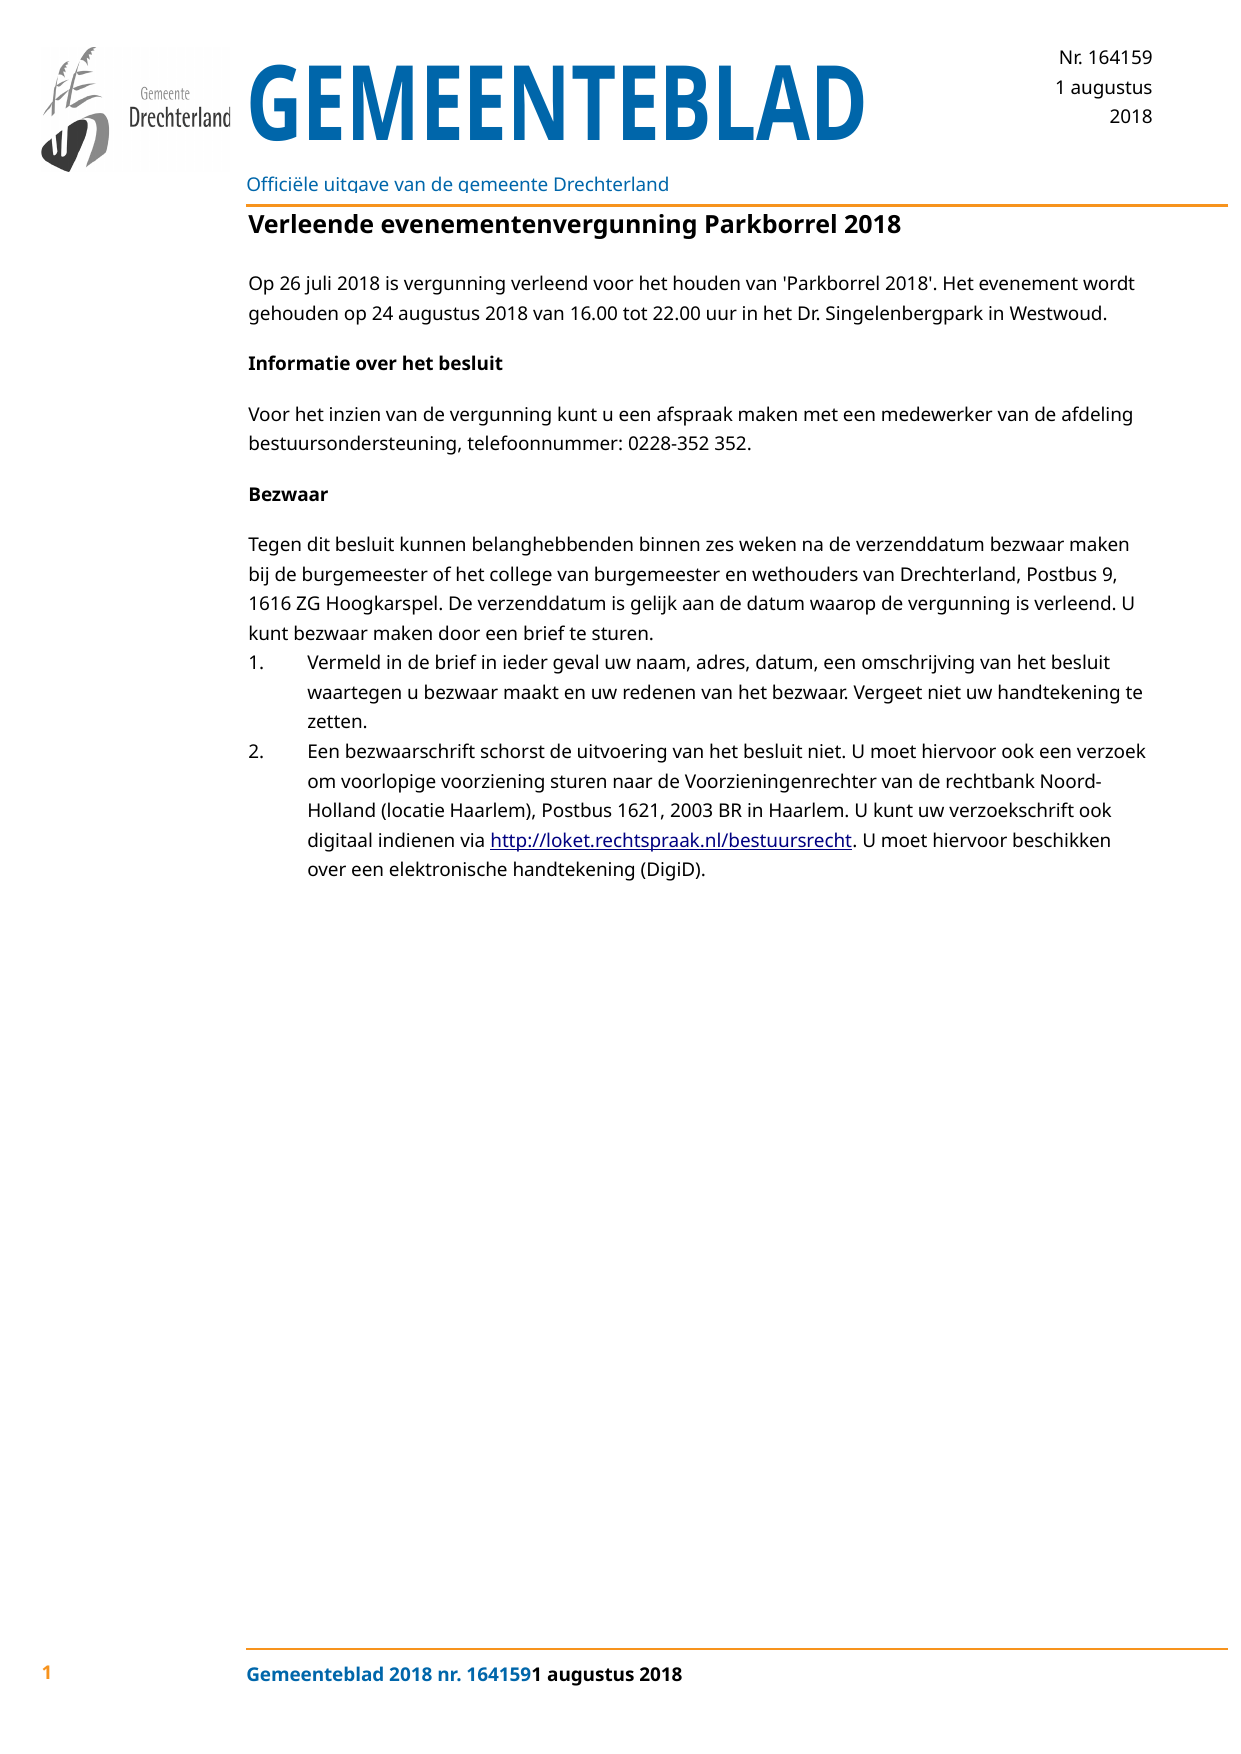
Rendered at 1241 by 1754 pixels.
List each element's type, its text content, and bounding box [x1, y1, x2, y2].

list Vermeld in de brief in ieder geval uw naam, adres, datum, een omschrijving van het besluit waartegen u bezwaar maakt en uw redenen van het bezwaar. Vergeet niet uw handtekening te zetten. [248, 649, 1152, 734]
picture [41, 47, 231, 172]
text Informatie over het besluit [248, 350, 1152, 376]
list Een bezwaarschrift schorst de uitvoering van het besluit niet. U moet hiervoor ook een verzoek om voorlopige voorziening sturen naar de Voorzieningenrechter van de rechtbank Noord-Holland (locatie Haarlem), Postbus 1621, 2003 BR in Haarlem. U kunt uw verzoekschrift ook digitaal indienen via http://loket.rechtspraak.nl/bestuursrecht. U moet hiervoor beschikken over een elektronische handtekening (DigiD). [248, 738, 1152, 882]
text Bezwaar [248, 481, 1152, 506]
text Voor het inzien van de vergunning kunt u een afspraak maken met een medewerker van de afdeling bestuursondersteuning, telefoonnummer: 0228-352 352. [248, 401, 1152, 456]
text Verleende evenementenvergunning Parkborrel 2018 [248, 207, 1152, 241]
text Op 26 juli 2018 is vergunning verleend voor het houden van 'Parkborrel 2018'. Het evenement wordt gehouden op 24 augustus 2018 van 16.00 tot 22.00 uur in het Dr. Singelenbergpark in Westwoud. [248, 270, 1152, 326]
text Tegen dit besluit kunnen belanghebbenden binnen zes weken na de verzenddatum bezwaar maken bij de burgemeester of het college van burgemeester en wethouders van Drechterland, Postbus 9, 1616 ZG Hoogkarspel. De verzenddatum is gelijk aan de datum waarop de vergunning is verleend. U kunt bezwaar maken door een brief te sturen. [248, 531, 1152, 646]
